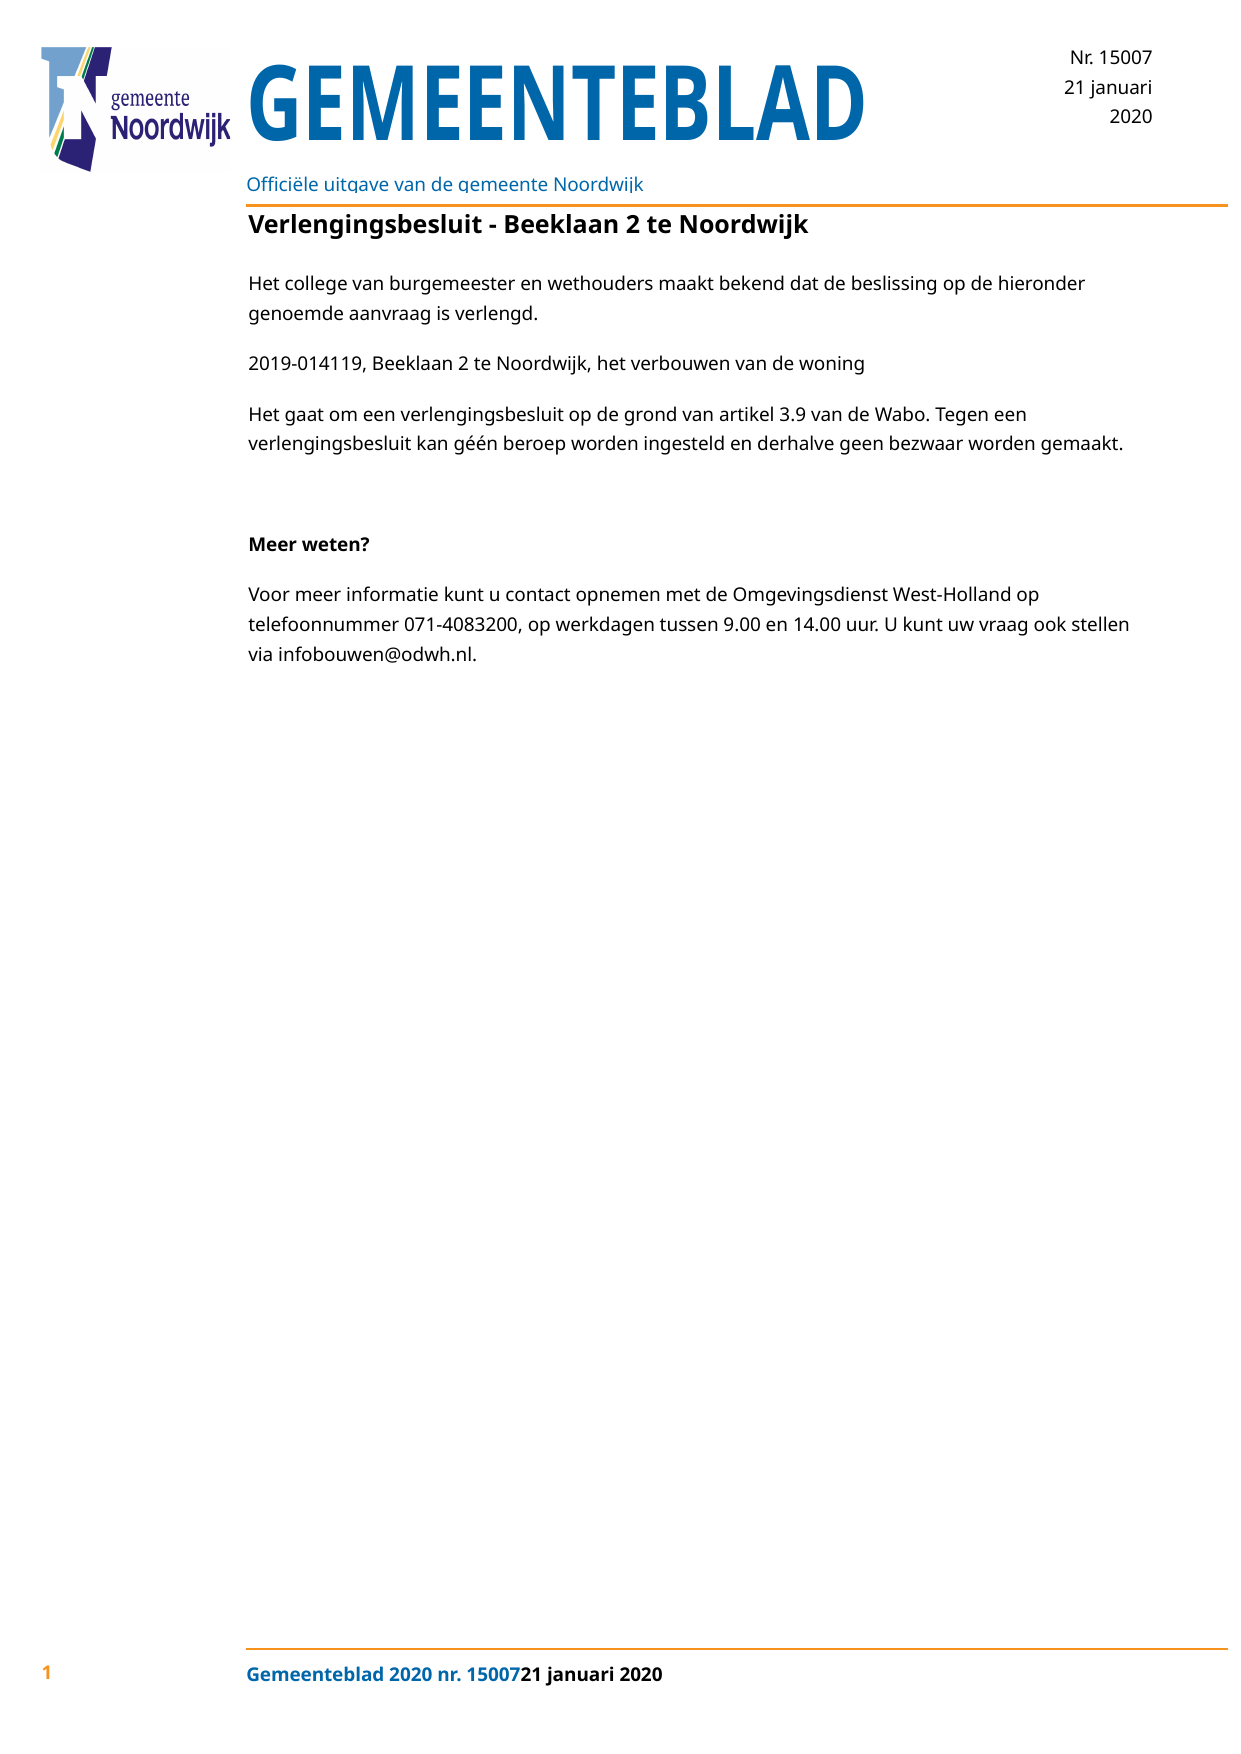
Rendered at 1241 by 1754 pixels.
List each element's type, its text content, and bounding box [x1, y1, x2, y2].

text Verlengingsbesluit - Beeklaan 2 te Noordwijk [248, 207, 1152, 241]
text Het college van burgemeester en wethouders maakt bekend dat de beslissing op de hieronder genoemde aanvraag is verlengd. [248, 270, 1152, 326]
picture [41, 47, 231, 172]
text Het gaat om een verlengingsbesluit op de grond van artikel 3.9 van de Wabo. Tegen een verlengingsbesluit kan géén beroep worden ingesteld en derhalve geen bezwaar worden gemaakt. [248, 401, 1152, 456]
text Voor meer informatie kunt u contact opnemen met de Omgevingsdienst West-Holland op telefoonnummer 071-4083200, op werkdagen tussen 9.00 en 14.00 uur. U kunt uw vraag ook stellen via infobouwen@odwh.nl. [248, 582, 1152, 666]
text 2019-014119, Beeklaan 2 te Noordwijk, het verbouwen van de woning [248, 350, 1152, 376]
text Meer weten? [248, 531, 1152, 557]
